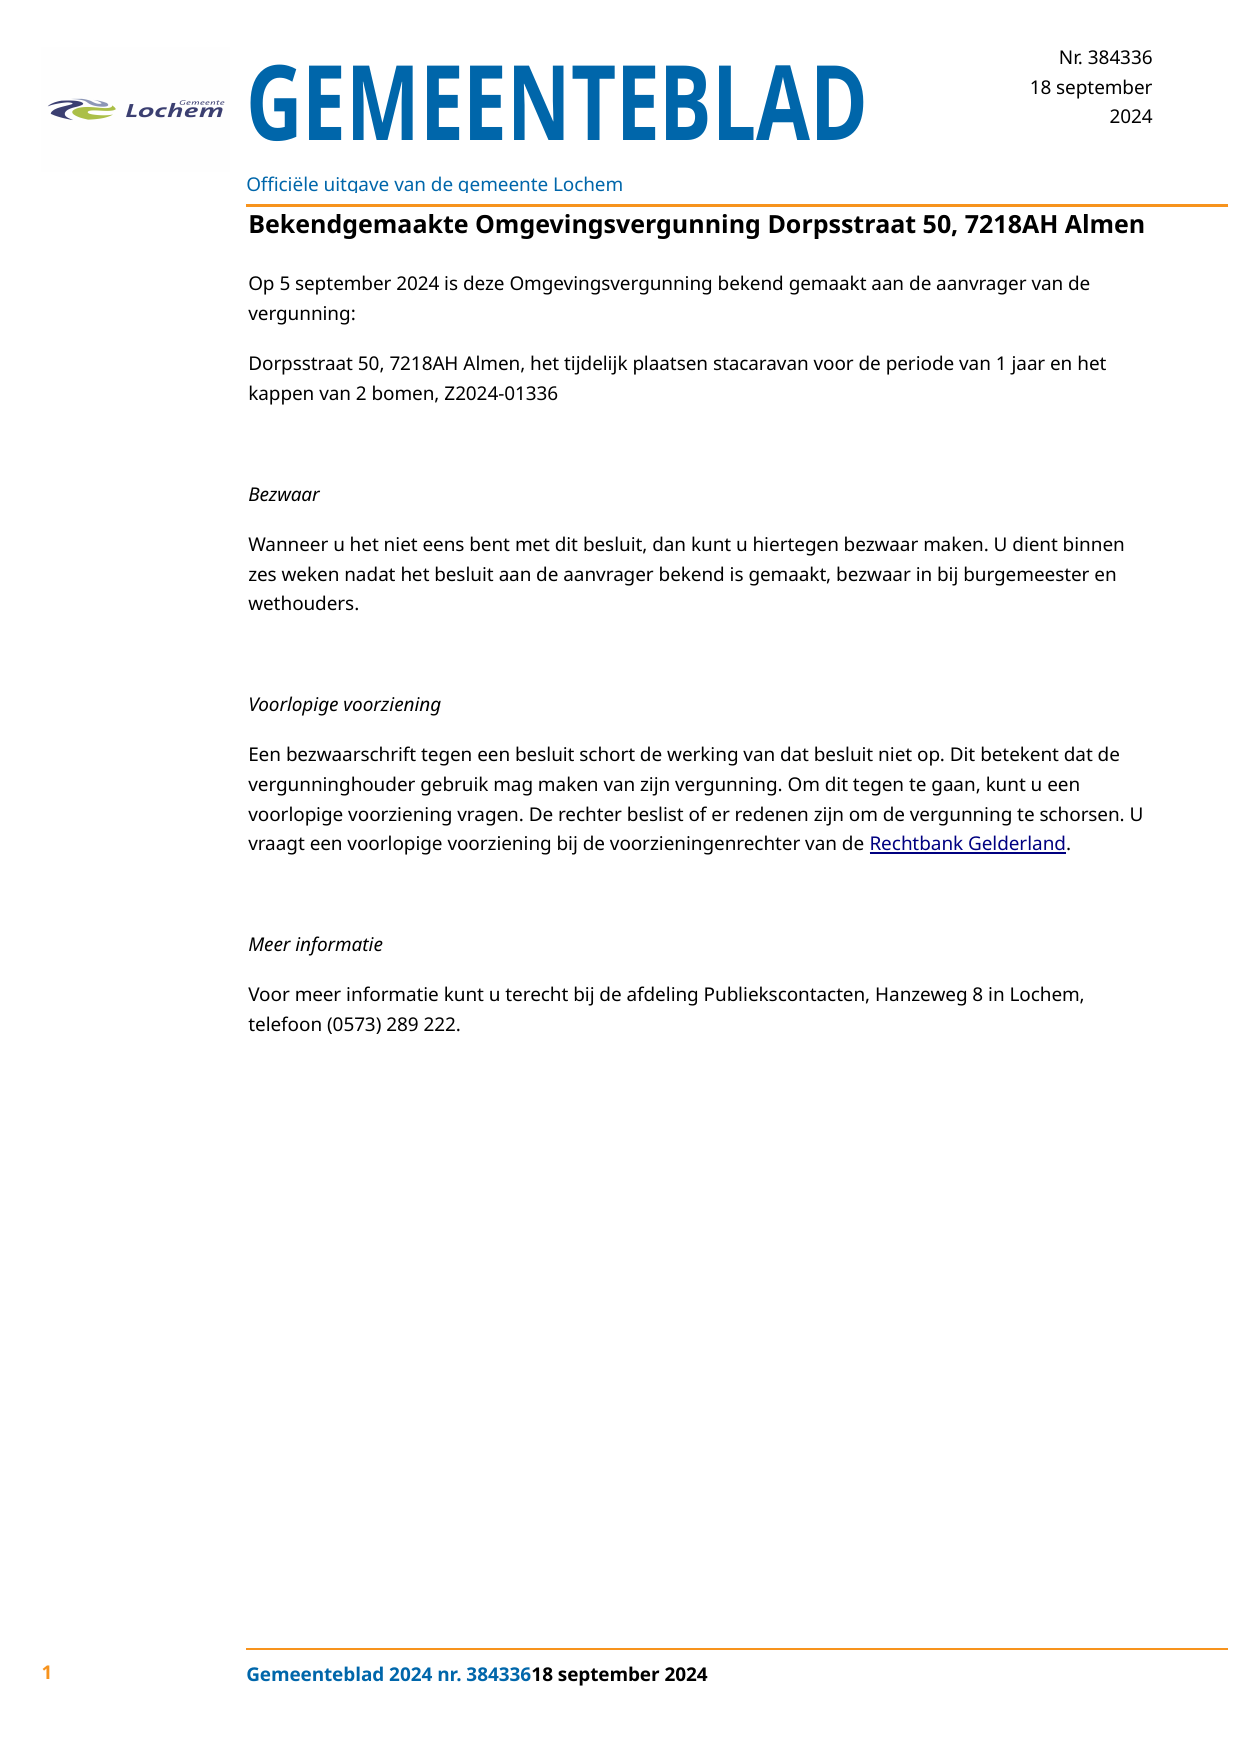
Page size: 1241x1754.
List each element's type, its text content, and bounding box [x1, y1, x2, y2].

picture [41, 47, 231, 172]
text Voorlopige voorziening [248, 691, 1152, 717]
text Bekendgemaakte Omgevingsvergunning Dorpsstraat 50, 7218AH Almen [248, 207, 1152, 241]
text Een bezwaarschrift tegen een besluit schort de werking van dat besluit niet op. Dit betekent dat de vergunninghouder gebruik mag maken van zijn vergunning. Om dit tegen te gaan, kunt u een voorlopige voorziening vragen. De rechter beslist of er redenen zijn om de vergunning te schorsen. U vraagt een voorlopige voorziening bij de voorzieningenrechter van de Rechtbank Gelderland. [248, 742, 1152, 856]
text Meer informatie [248, 931, 1152, 957]
text Dorpsstraat 50, 7218AH Almen, het tijdelijk plaatsen stacaravan voor de periode van 1 jaar en het kappen van 2 bomen, Z2024-01336 [248, 350, 1152, 406]
text Wanneer u het niet eens bent met dit besluit, dan kunt u hiertegen bezwaar maken. U dient binnen zes weken nadat het besluit aan de aanvrager bekend is gemaakt, bezwaar in bij burgemeester en wethouders. [248, 531, 1152, 616]
text Voor meer informatie kunt u terecht bij de afdeling Publiekscontacten, Hanzeweg 8 in Lochem, telefoon (0573) 289 222. [248, 982, 1152, 1037]
text Op 5 september 2024 is deze Omgevingsvergunning bekend gemaakt aan de aanvrager van de vergunning: [248, 270, 1152, 326]
text Bezwaar [248, 481, 1152, 506]
